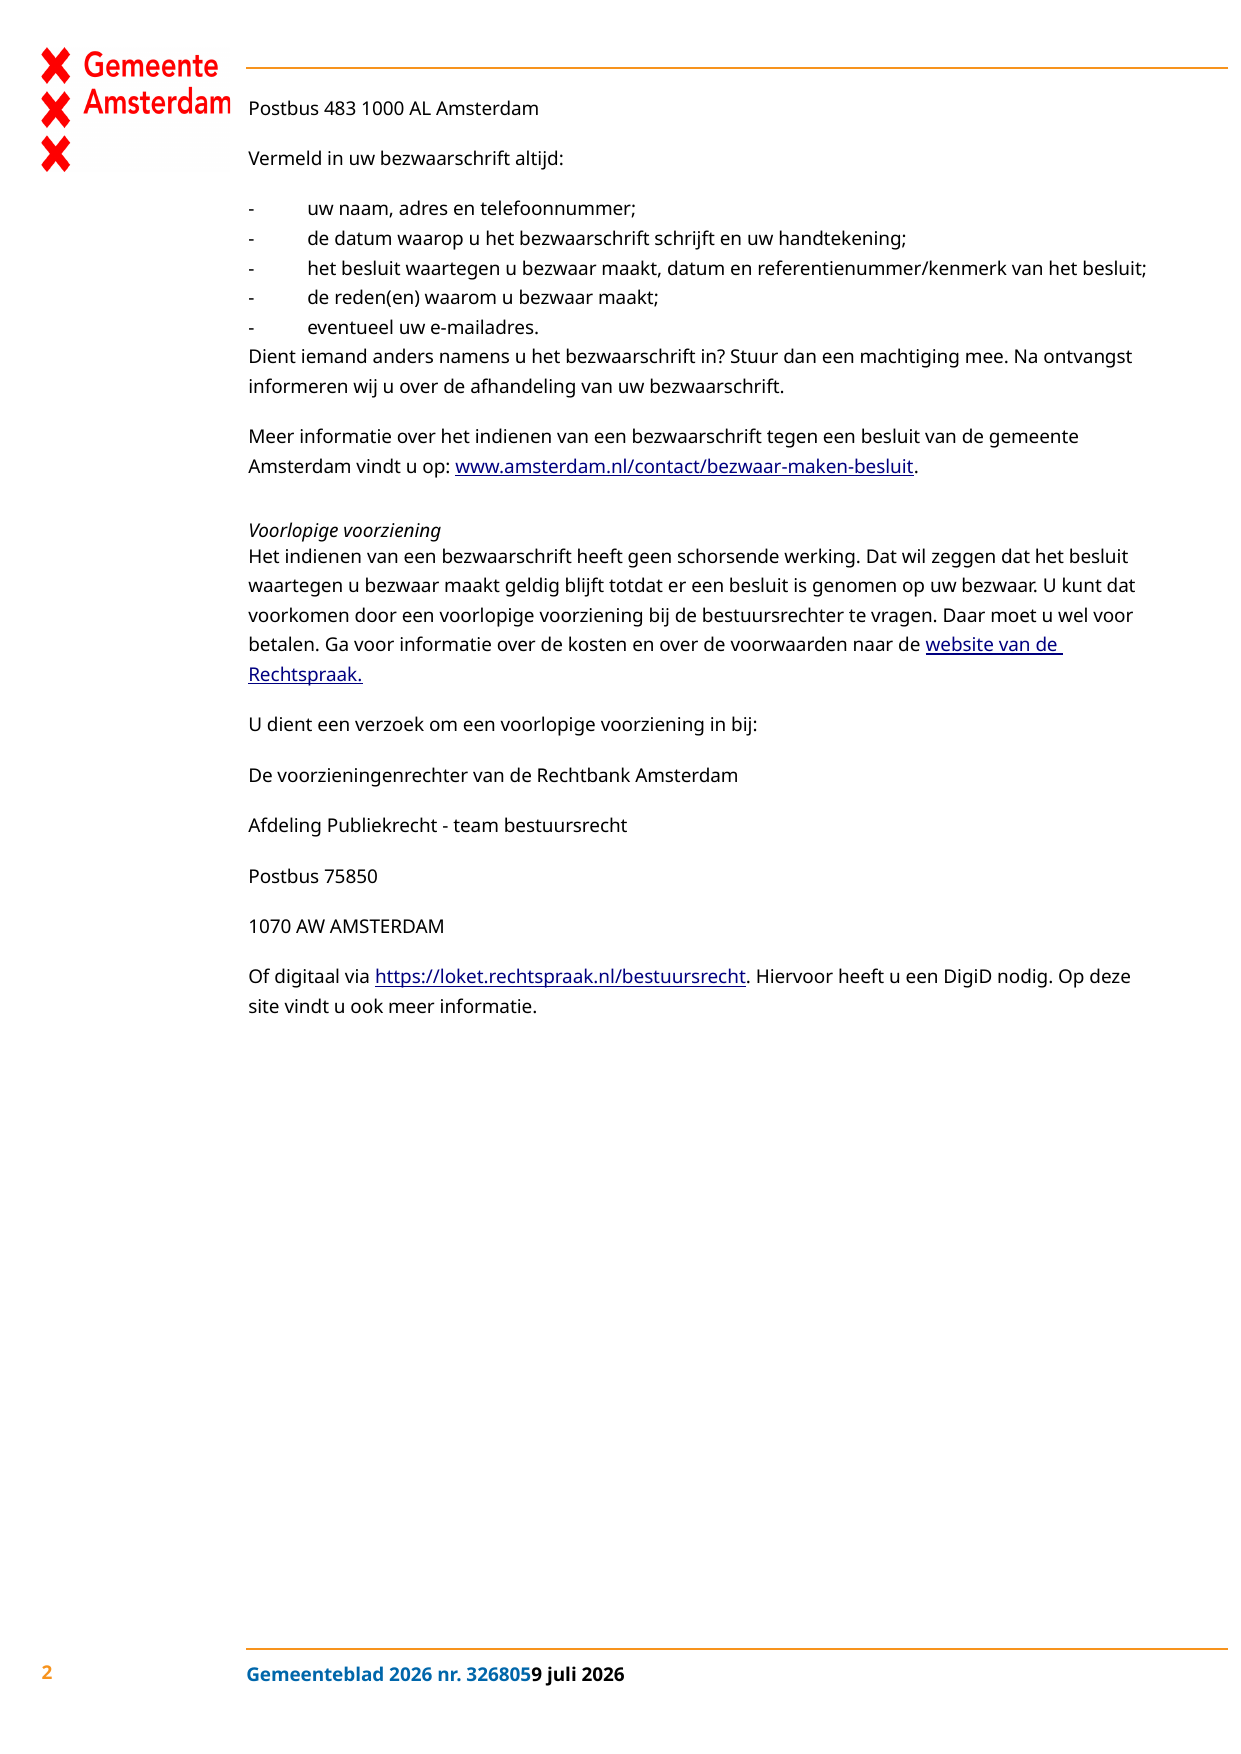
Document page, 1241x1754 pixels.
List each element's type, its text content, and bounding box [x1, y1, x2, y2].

text De voorzieningenrechter van de Rechtbank Amsterdam [248, 762, 1152, 788]
text Vermeld in uw bezwaarschrift altijd: [248, 145, 1152, 171]
text Afdeling Publiekrecht - team bestuursrecht [248, 812, 1152, 838]
text 1070 AW AMSTERDAM [248, 913, 1152, 939]
text Meer informatie over het indienen van een bezwaarschrift tegen een besluit van de gemeente Amsterdam vindt u op: www.amsterdam.nl/contact/bezwaar-maken-besluit. [248, 423, 1152, 479]
text Of digitaal via https://loket.rechtspraak.nl/bestuursrecht. Hiervoor heeft u een DigiD nodig. Op deze site vindt u ook meer informatie. [248, 964, 1152, 1019]
list eventueel uw e-mailadres. [248, 314, 1152, 340]
list uw naam, adres en telefoonnummer; [248, 196, 1152, 221]
text Postbus 483 1000 AL Amsterdam [248, 95, 1152, 121]
text Voorlopige voorziening [248, 517, 1152, 543]
list het besluit waartegen u bezwaar maakt, datum en referentienummer/kenmerk van het besluit; [248, 255, 1152, 281]
picture [41, 47, 231, 172]
list de reden(en) waarom u bezwaar maakt; [248, 284, 1152, 310]
list de datum waarop u het bezwaarschrift schrijft en uw handtekening; [248, 225, 1152, 251]
text Postbus 75850 [248, 863, 1152, 888]
text U dient een verzoek om een voorlopige voorziening in bij: [248, 712, 1152, 737]
text Dient iemand anders namens u het bezwaarschrift in? Stuur dan een machtiging mee. Na ontvangst informeren wij u over de afhandeling van uw bezwaarschrift. [248, 343, 1152, 399]
text Het indienen van een bezwaarschrift heeft geen schorsende werking. Dat wil zeggen dat het besluit waartegen u bezwaar maakt geldig blijft totdat er een besluit is genomen op uw bezwaar. U kunt dat voorkomen door een voorlopige voorziening bij de bestuursrechter te vragen. Daar moet u wel voor betalen. Ga voor informatie over de kosten en over de voorwaarden naar de website van de Rechtspraak. [248, 543, 1152, 687]
